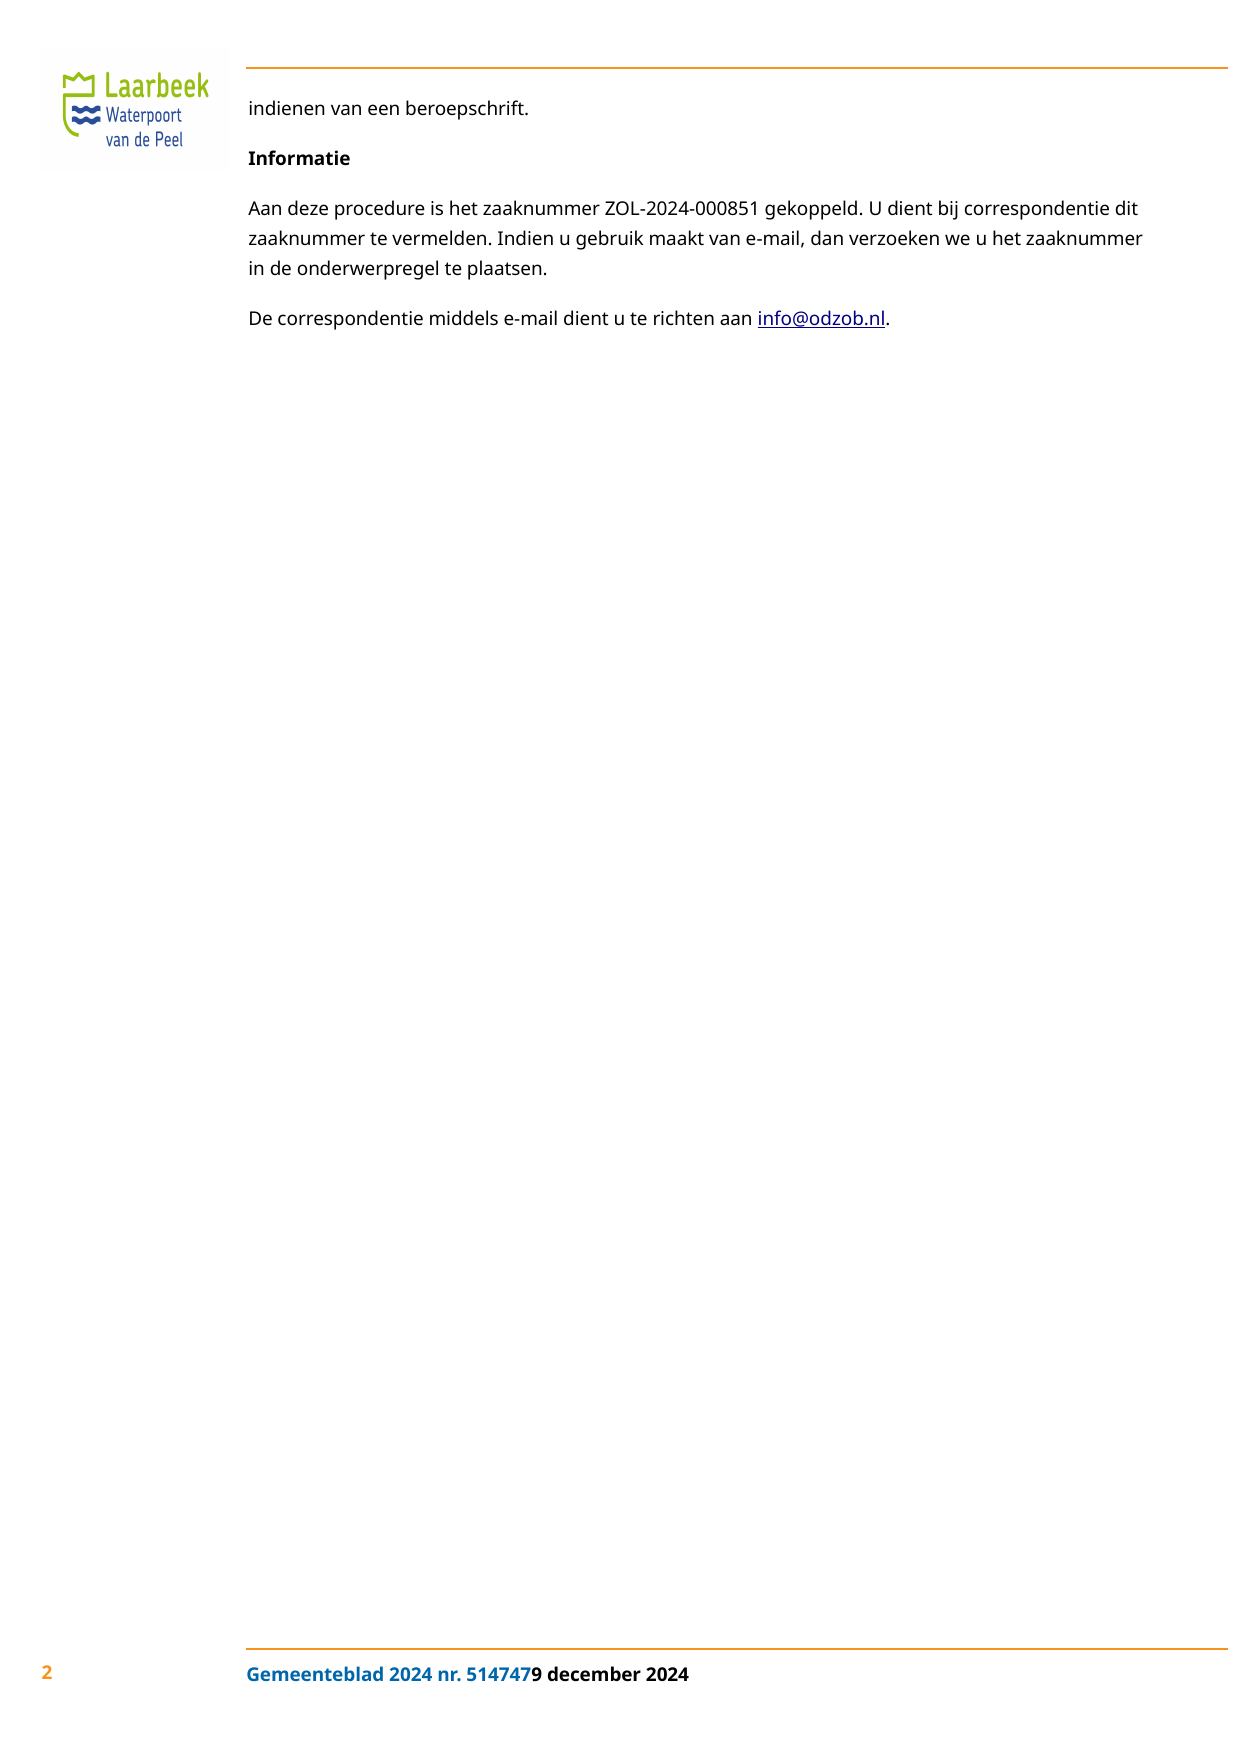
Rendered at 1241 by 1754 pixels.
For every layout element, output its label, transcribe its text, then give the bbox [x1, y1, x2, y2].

text indienen van een beroepschrift. [248, 95, 1152, 121]
picture [41, 47, 231, 172]
text Informatie [248, 145, 1152, 171]
text Aan deze procedure is het zaaknummer ZOL-2024-000851 gekoppeld. U dient bij correspondentie dit zaaknummer te vermelden. Indien u gebruik maakt van e-mail, dan verzoeken we u het zaaknummer in de onderwerpregel te plaatsen. [248, 196, 1152, 281]
text De correspondentie middels e-mail dient u te richten aan info@odzob.nl. [248, 305, 1152, 331]
